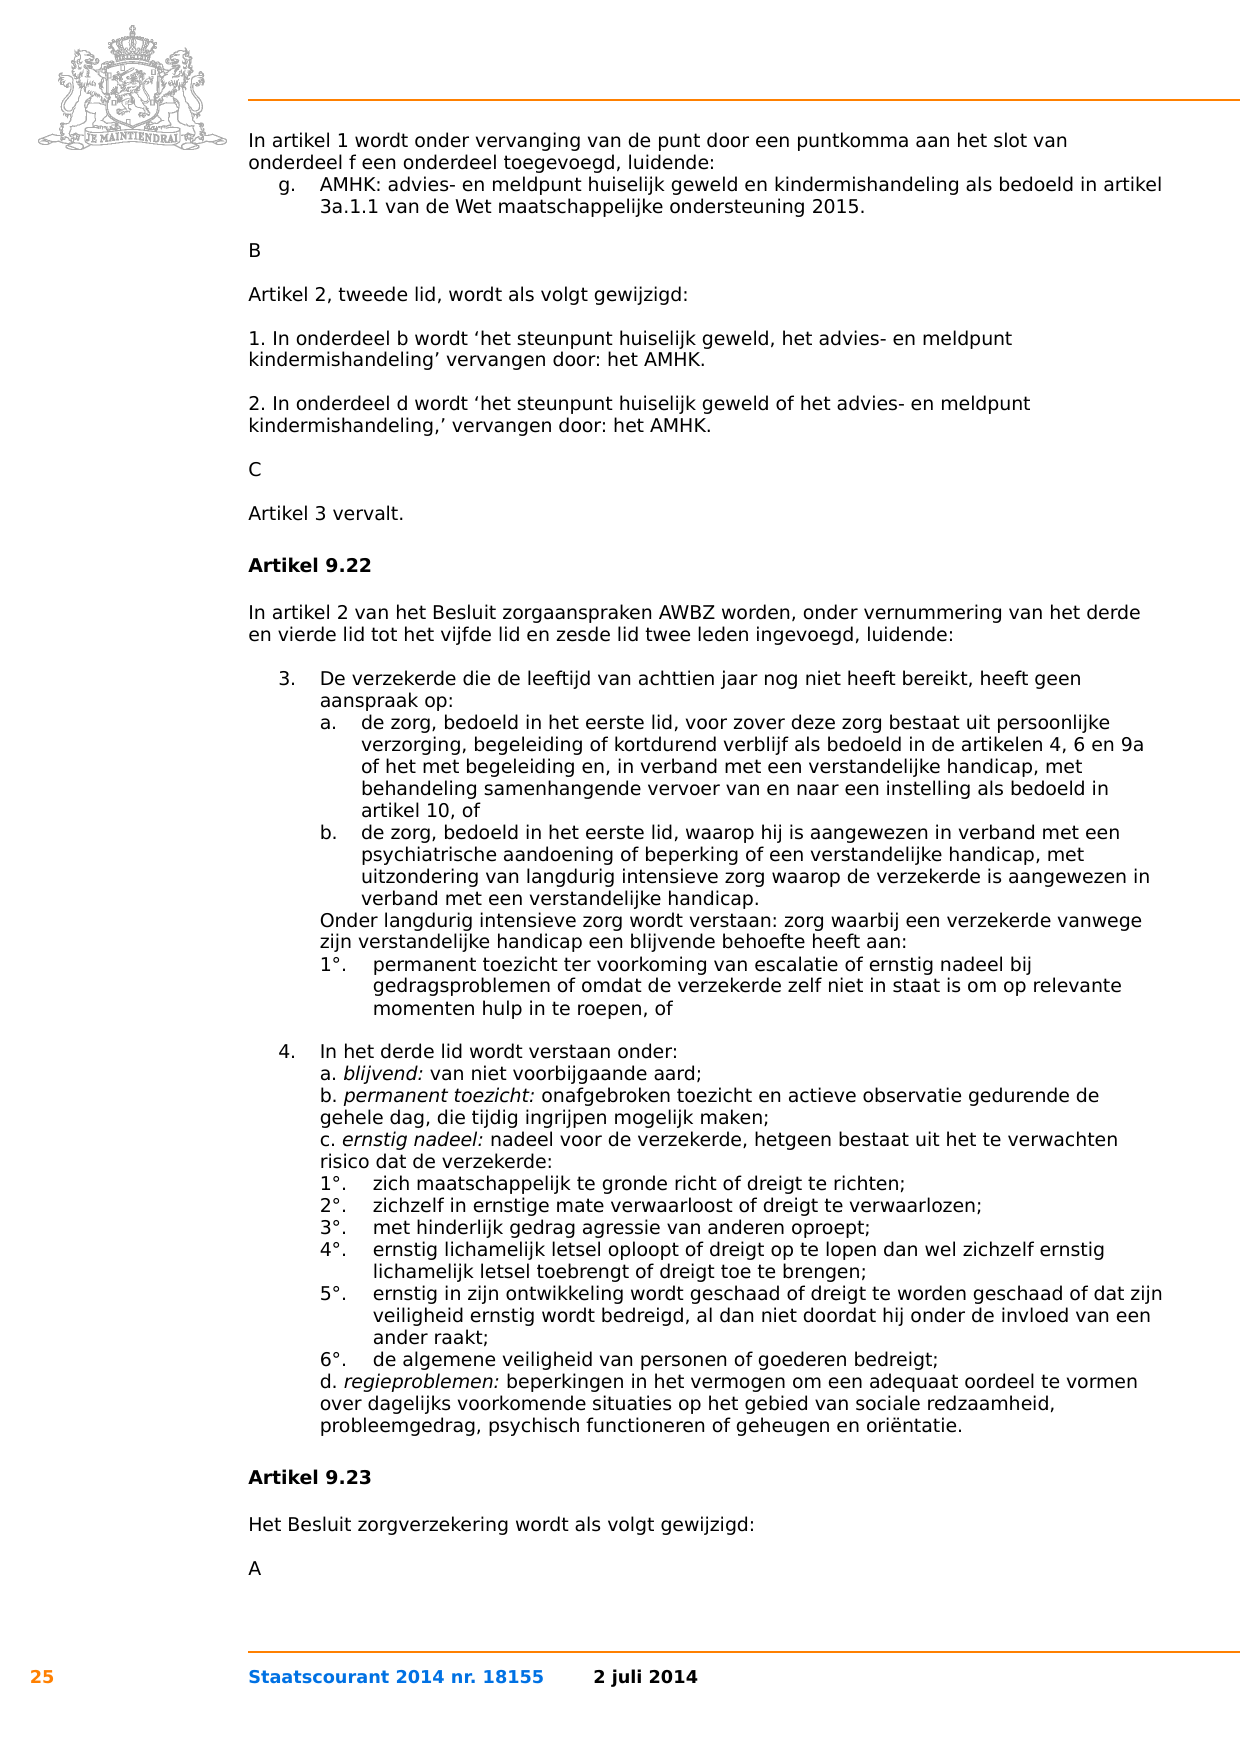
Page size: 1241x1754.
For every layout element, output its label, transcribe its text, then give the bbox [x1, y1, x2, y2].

text b. permanent toezicht: onafgebroken toezicht en actieve observatie gedurende de gehele dag, die tijdig ingrijpen mogelijk maken; [319, 1085, 1163, 1129]
text 4. In het derde lid wordt verstaan onder: [278, 1041, 1163, 1063]
text B [248, 240, 1163, 262]
text c. ernstig nadeel: nadeel voor de verzekerde, hetgeen bestaat uit het te verwachten risico dat de verzekerde: [319, 1129, 1163, 1173]
text Onder langdurig intensieve zorg wordt verstaan: zorg waarbij een verzekerde vanwege zijn verstandelijke handicap een blijvende behoefte heeft aan: [319, 909, 1163, 953]
text 3°. met hinderlijk gedrag agressie van anderen oproept; [319, 1217, 1163, 1239]
text A [248, 1558, 1163, 1580]
subtitle Artikel 9.23 [248, 1467, 1163, 1489]
text a. blijvend: van niet voorbijgaande aard; [319, 1063, 1163, 1085]
subtitle Artikel 9.22 [248, 555, 1163, 577]
text Het Besluit zorgverzekering wordt als volgt gewijzigd: [248, 1514, 1163, 1536]
text d. regieproblemen: beperkingen in het vermogen om een adequaat oordeel te vormen over dagelijks voorkomende situaties op het gebied van sociale redzaamheid, probleemgedrag, psychisch functioneren of geheugen en oriëntatie. [319, 1371, 1163, 1437]
text b. de zorg, bedoeld in het eerste lid, waarop hij is aangewezen in verband met een psychiatrische aandoening of beperking of een verstandelijke handicap, met uitzondering van langdurig intensieve zorg waarop de verzekerde is aangewezen in verband met een verstandelijke handicap. [319, 822, 1163, 909]
text 2°. zichzelf in ernstige mate verwaarloost of dreigt te verwaarlozen; [319, 1195, 1163, 1217]
picture [38, 25, 227, 150]
text g. AMHK: advies- en meldpunt huiselijk geweld en kindermishandeling als bedoeld in artikel 3a.1.1 van de Wet maatschappelijke ondersteuning 2015. [278, 174, 1163, 218]
text In artikel 1 wordt onder vervanging van de punt door een puntkomma aan het slot van onderdeel f een onderdeel toegevoegd, luidende: [248, 130, 1163, 174]
text Artikel 3 vervalt. [248, 503, 1163, 525]
text 6°. de algemene veiligheid van personen of goederen bedreigt; [319, 1349, 1163, 1371]
text 2. In onderdeel d wordt ‘het steunpunt huiselijk geweld of het advies- en meldpunt kindermishandeling,’ vervangen door: het AMHK. [248, 393, 1163, 437]
text 1°. permanent toezicht ter voorkoming van escalatie of ernstig nadeel bij gedragsproblemen of omdat de verzekerde zelf niet in staat is om op relevante momenten hulp in te roepen, of [319, 953, 1163, 1019]
text 1°. zich maatschappelijk te gronde richt of dreigt te richten; [319, 1173, 1163, 1195]
text Artikel 2, tweede lid, wordt als volgt gewijzigd: [248, 283, 1163, 306]
text 4°. ernstig lichamelijk letsel oploopt of dreigt op te lopen dan wel zichzelf ernstig lichamelijk letsel toebrengt of dreigt toe te brengen; [319, 1239, 1163, 1283]
text 3. De verzekerde die de leeftijd van achttien jaar nog niet heeft bereikt, heeft geen aanspraak op: [278, 668, 1163, 712]
text C [248, 459, 1163, 481]
text 1. In onderdeel b wordt ‘het steunpunt huiselijk geweld, het advies- en meldpunt kindermishandeling’ vervangen door: het AMHK. [248, 327, 1163, 371]
text 5°. ernstig in zijn ontwikkeling wordt geschaad of dreigt te worden geschaad of dat zijn veiligheid ernstig wordt bedreigd, al dan niet doordat hij onder de invloed van een ander raakt; [319, 1283, 1163, 1349]
text In artikel 2 van het Besluit zorgaanspraken AWBZ worden, onder vernummering van het derde en vierde lid tot het vijfde lid en zesde lid twee leden ingevoegd, luidende: [248, 602, 1163, 646]
text a. de zorg, bedoeld in het eerste lid, voor zover deze zorg bestaat uit persoonlijke verzorging, begeleiding of kortdurend verblijf als bedoeld in de artikelen 4, 6 en 9a of het met begeleiding en, in verband met een verstandelijke handicap, met behandeling samenhangende vervoer van en naar een instelling als bedoeld in artikel 10, of [319, 712, 1163, 822]
